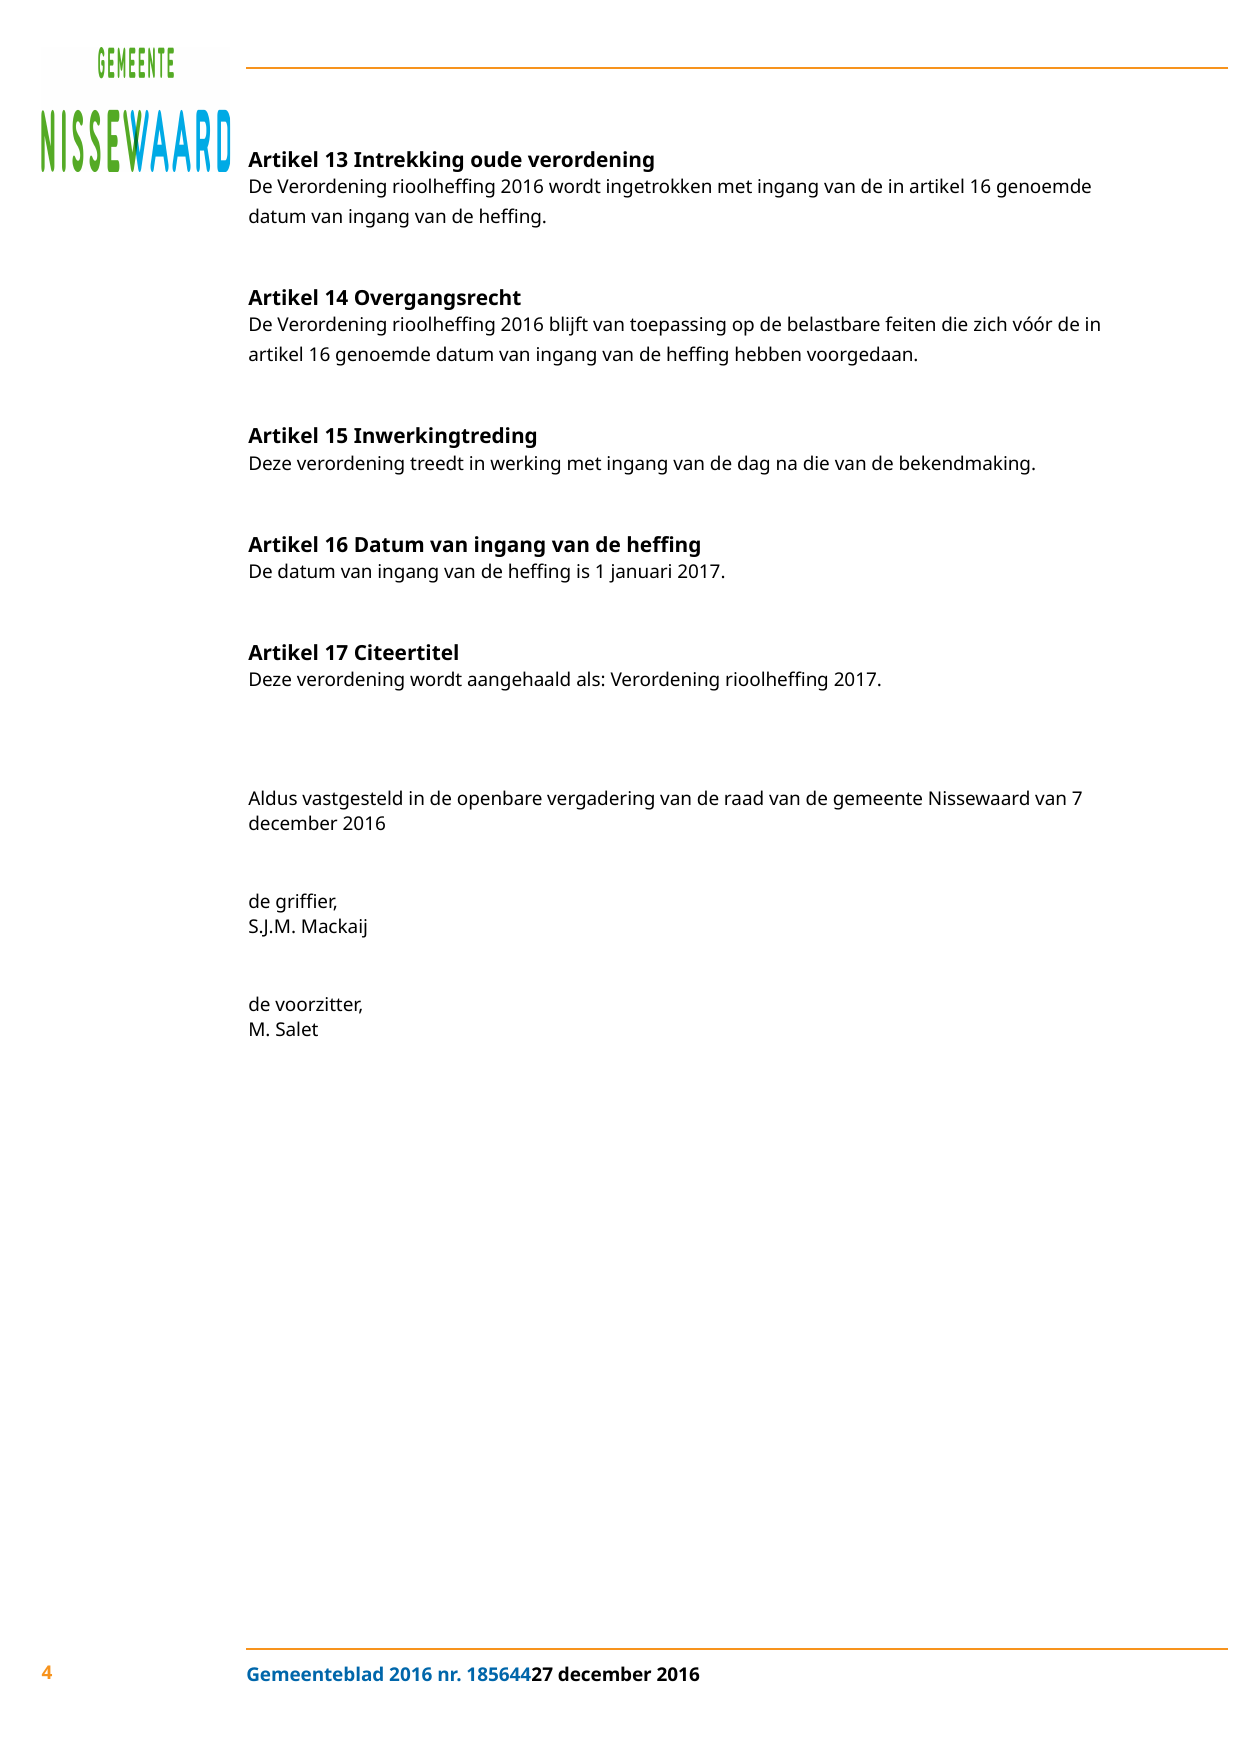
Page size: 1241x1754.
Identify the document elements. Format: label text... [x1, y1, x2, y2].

text Artikel 14 Overgangsrecht [248, 283, 1152, 312]
text Deze verordening treedt in werking met ingang van de dag na die van de bekendmaking. [248, 450, 1152, 475]
text De datum van ingang van de heffing is 1 januari 2017. [248, 558, 1152, 584]
text Deze verordening wordt aangehaald als: Verordening rioolheffing 2017. [248, 667, 1152, 692]
picture [176, 157, 187, 172]
text de griffier, [248, 888, 1152, 913]
picture [154, 157, 165, 172]
text de voorzitter, [248, 991, 1152, 1016]
text Artikel 15 Inwerkingtreding [248, 421, 1152, 450]
text Artikel 16 Datum van ingang van de heffing [248, 530, 1152, 558]
picture [222, 122, 227, 160]
picture [201, 122, 206, 138]
text Aldus vastgesteld in de openbare vergadering van de raad van de gemeente Nissewaard van 7 december 2016 [248, 785, 1152, 836]
picture [200, 151, 206, 172]
text Artikel 13 Intrekking oude verordening [248, 145, 1152, 174]
text De Verordening rioolheffing 2016 wordt ingetrokken met ingang van de in artikel 16 genoemde datum van ingang van de heffing. [248, 174, 1152, 229]
text S.J.M. Mackaij [248, 913, 1152, 939]
picture [41, 47, 231, 172]
text M. Salet [248, 1016, 1152, 1042]
text Artikel 17 Citeertitel [248, 638, 1152, 667]
text De Verordening rioolheffing 2016 blijft van toepassing op de belastbare feiten die zich vóór de in artikel 16 genoemde datum van ingang van de heffing hebben voorgedaan. [248, 312, 1152, 367]
